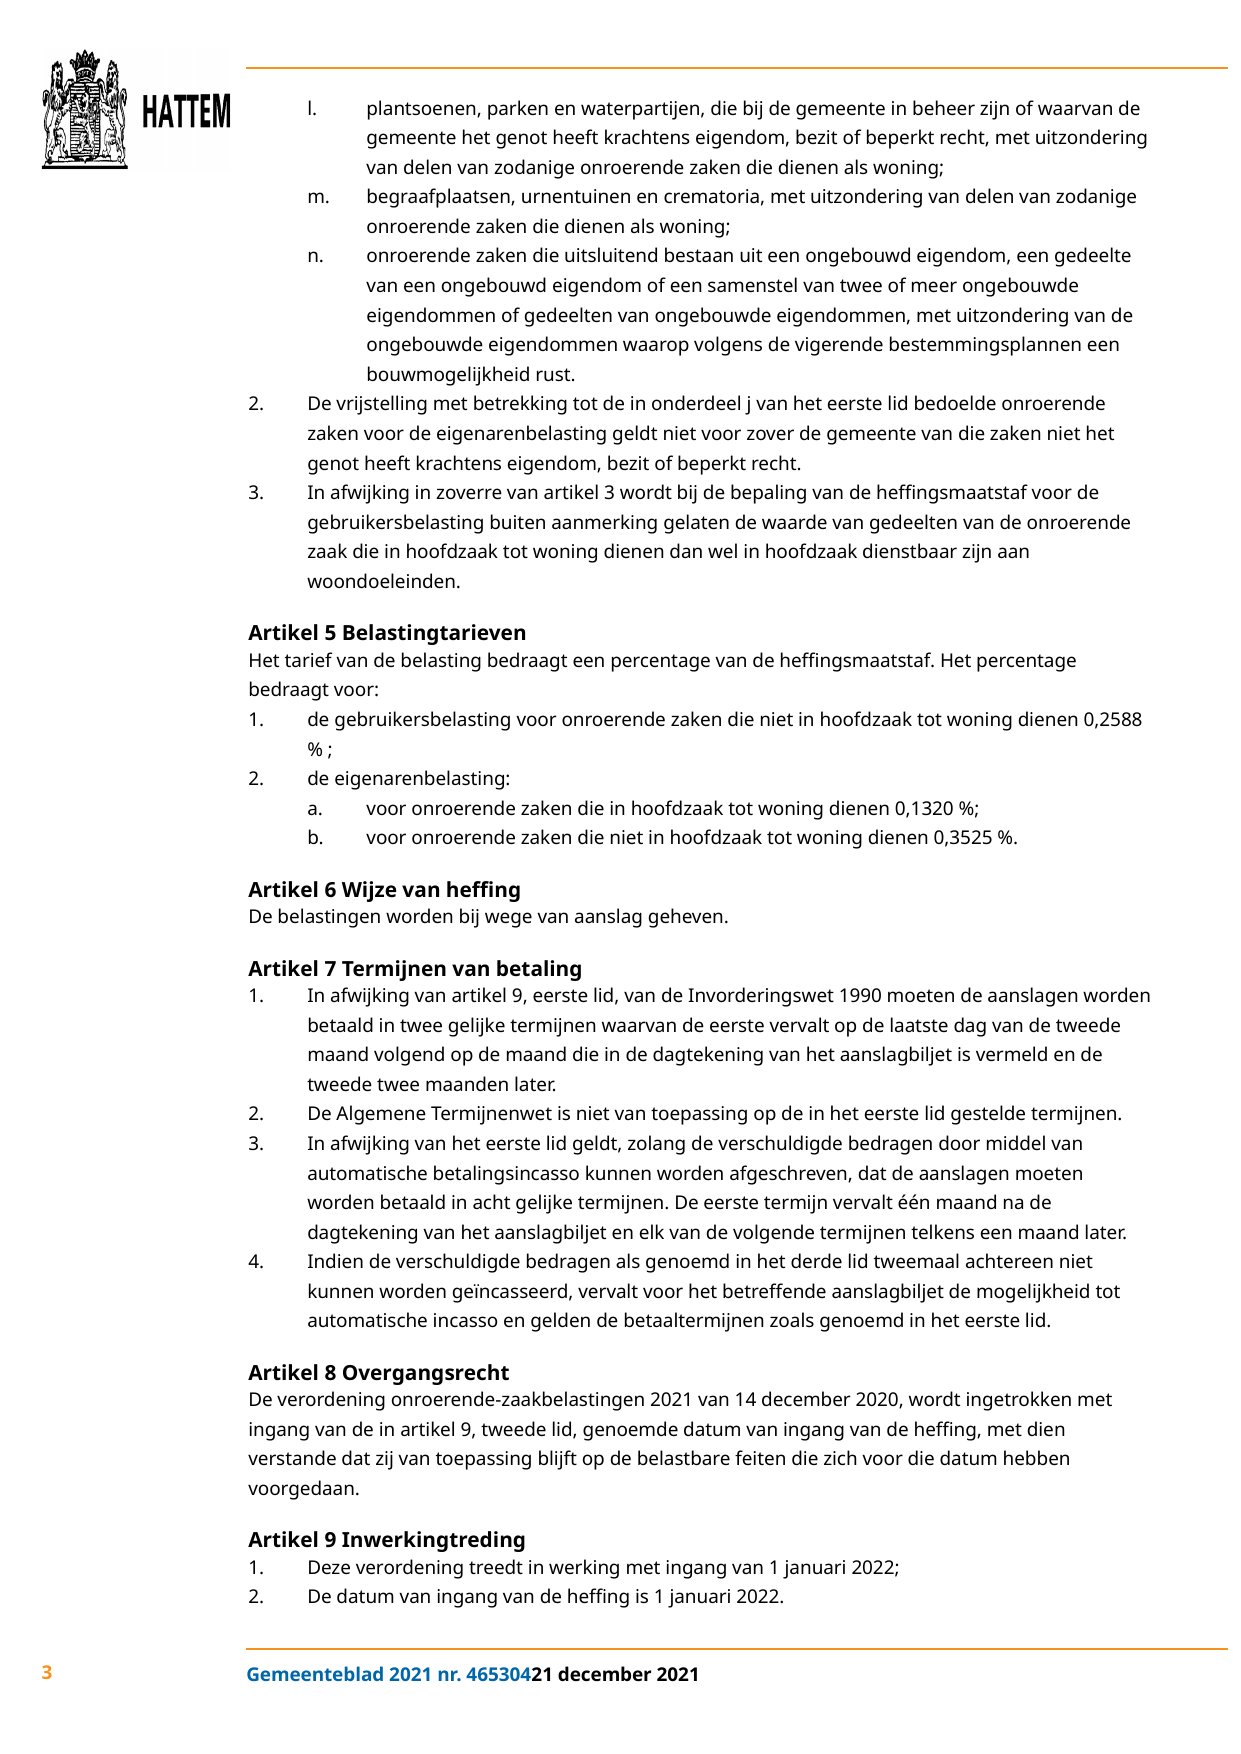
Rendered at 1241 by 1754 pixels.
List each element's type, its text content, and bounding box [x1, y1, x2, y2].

list De vrijstelling met betrekking tot de in onderdeel j van het eerste lid bedoelde onroerende zaken voor de eigenarenbelasting geldt niet voor zover de gemeente van die zaken niet het genot heeft krachtens eigendom, bezit of beperkt recht. [248, 391, 1152, 476]
list In afwijking van het eerste lid geldt, zolang de verschuldigde bedragen door middel van automatische betalingsincasso kunnen worden afgeschreven, dat de aanslagen moeten worden betaald in acht gelijke termijnen. De eerste termijn vervalt één maand na de dagtekening van het aanslagbiljet en elk van de volgende termijnen telkens een maand later. [248, 1130, 1152, 1244]
text De verordening onroerende-zaakbelastingen 2021 van 14 december 2020, wordt ingetrokken met ingang van de in artikel 9, tweede lid, genoemde datum van ingang van de heffing, met dien verstande dat zij van toepassing blijft op de belastbare feiten die zich voor die datum hebben voorgedaan. [248, 1386, 1152, 1501]
list de eigenarenbelasting: [248, 765, 1152, 791]
list onroerende zaken die uitsluitend bestaan uit een ongebouwd eigendom, een gedeelte van een ongebouwd eigendom of een samenstel van twee of meer ongebouwde eigendommen of gedeelten van ongebouwde eigendommen, met uitzondering van de ongebouwde eigendommen waarop volgens de vigerende bestemmingsplannen een bouwmogelijkheid rust. [307, 243, 1152, 387]
list In afwijking in zoverre van artikel 3 wordt bij de bepaling van de heffingsmaatstaf voor de gebruikersbelasting buiten aanmerking gelaten de waarde van gedeelten van de onroerende zaak die in hoofdzaak tot woning dienen dan wel in hoofdzaak dienstbaar zijn aan woondoeleinden. [248, 479, 1152, 594]
list de gebruikersbelasting voor onroerende zaken die niet in hoofdzaak tot woning dienen 0,2588 % ; [248, 706, 1152, 761]
list De datum van ingang van de heffing is 1 januari 2022. [248, 1584, 1152, 1609]
picture [41, 47, 231, 172]
list De Algemene Termijnenwet is niet van toepassing op de in het eerste lid gestelde termijnen. [248, 1101, 1152, 1126]
list In afwijking van artikel 9, eerste lid, van de Invorderingswet 1990 moeten de aanslagen worden betaald in twee gelijke termijnen waarvan de eerste vervalt op de laatste dag van de tweede maand volgend op de maand die in de dagtekening van het aanslagbiljet is vermeld en de tweede twee maanden later. [248, 982, 1152, 1097]
text Artikel 7 Termijnen van betaling [248, 954, 1152, 982]
text Artikel 9 Inwerkingtreding [248, 1526, 1152, 1554]
list voor onroerende zaken die in hoofdzaak tot woning dienen 0,1320 %; [307, 795, 1152, 821]
text Artikel 8 Overgangsrecht [248, 1358, 1152, 1386]
text De belastingen worden bij wege van aanslag geheven. [248, 903, 1152, 929]
text Het tarief van de belasting bedraagt een percentage van de heffingsmaatstaf. Het percentage bedraagt voor: [248, 647, 1152, 702]
list begraafplaatsen, urnentuinen en crematoria, met uitzondering van delen van zodanige onroerende zaken die dienen als woning; [307, 183, 1152, 239]
list plantsoenen, parken en waterpartijen, die bij de gemeente in beheer zijn of waarvan de gemeente het genot heeft krachtens eigendom, bezit of beperkt recht, met uitzondering van delen van zodanige onroerende zaken die dienen als woning; [307, 95, 1152, 180]
text Artikel 5 Belastingtarieven [248, 618, 1152, 647]
list voor onroerende zaken die niet in hoofdzaak tot woning dienen 0,3525 %. [307, 824, 1152, 850]
list Indien de verschuldigde bedragen als genoemd in het derde lid tweemaal achtereen niet kunnen worden geïncasseerd, vervalt voor het betreffende aanslagbiljet de mogelijkheid tot automatische incasso en gelden de betaaltermijnen zoals genoemd in het eerste lid. [248, 1248, 1152, 1333]
list Deze verordening treedt in werking met ingang van 1 januari 2022; [248, 1554, 1152, 1580]
text Artikel 6 Wijze van heffing [248, 875, 1152, 903]
